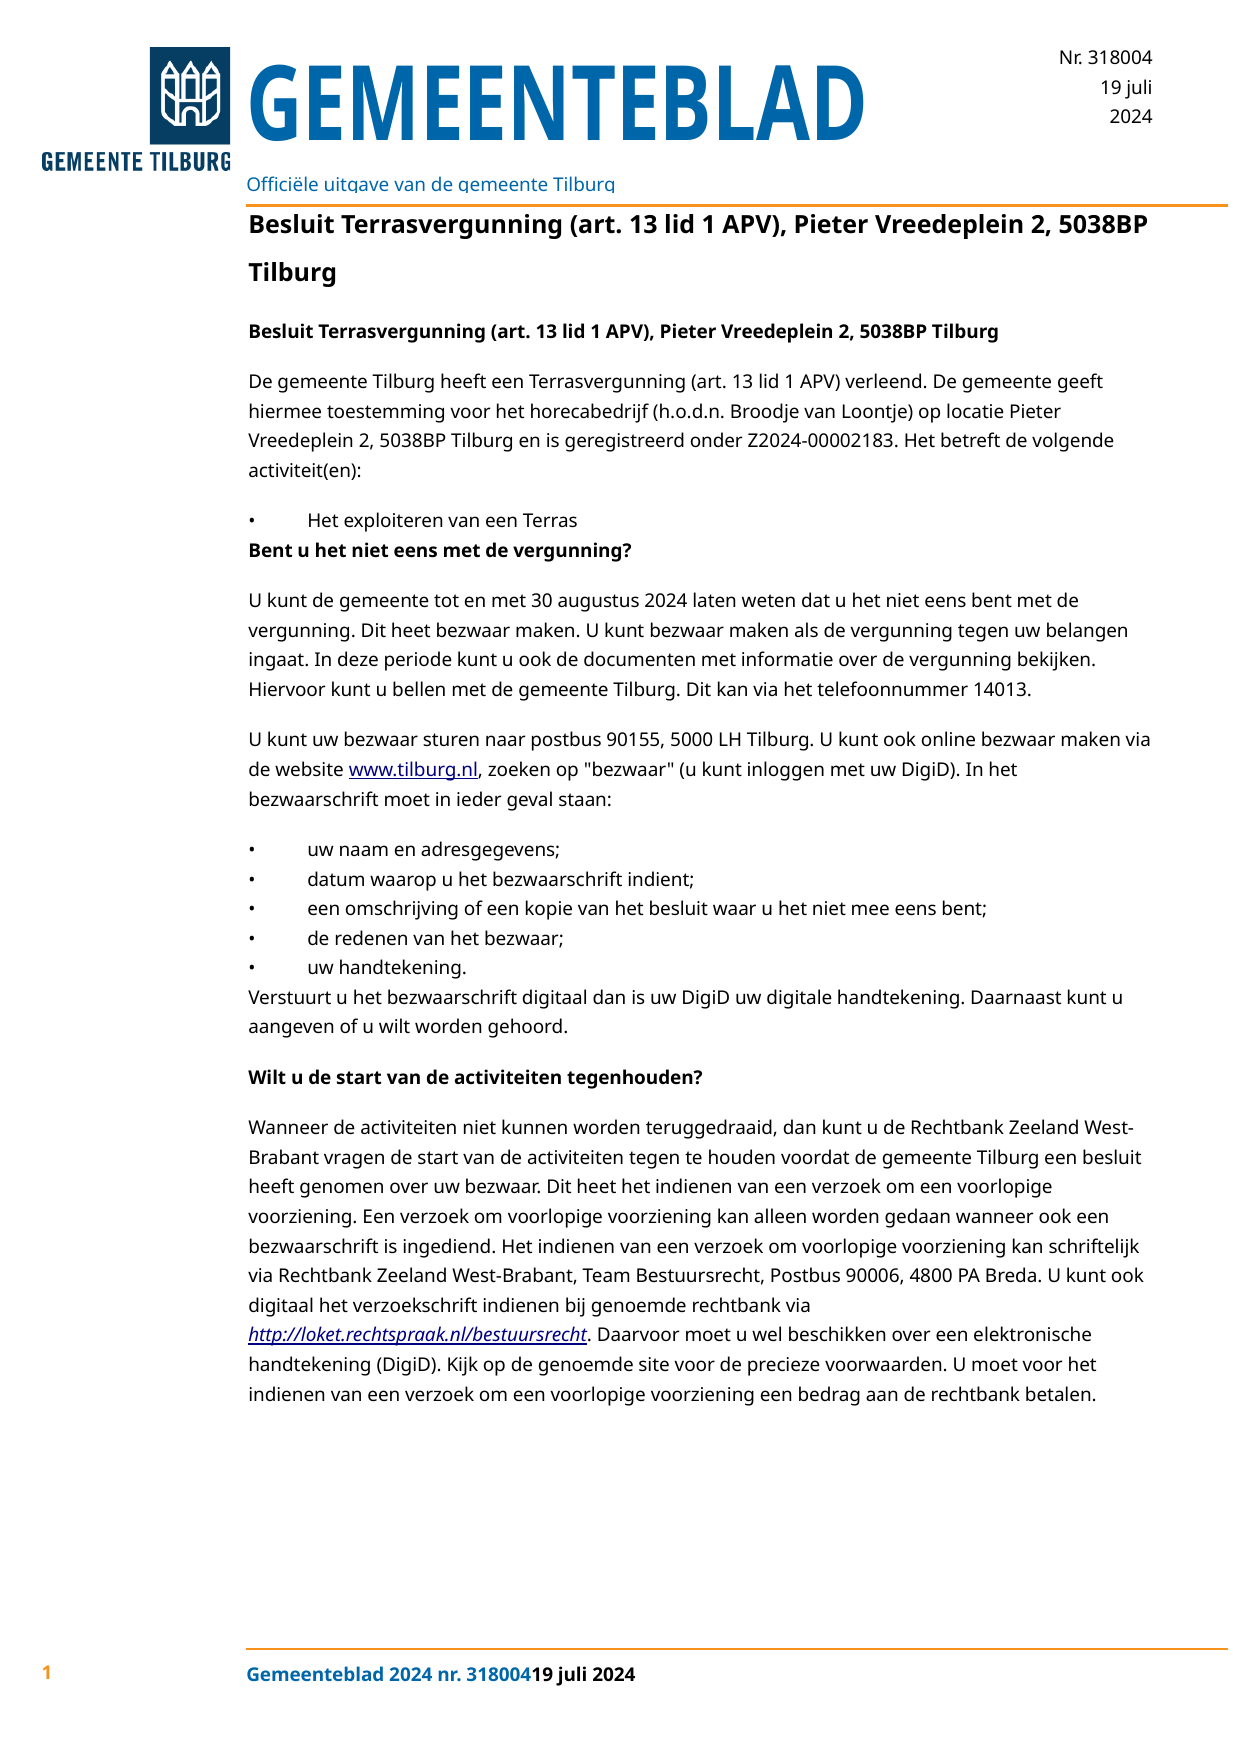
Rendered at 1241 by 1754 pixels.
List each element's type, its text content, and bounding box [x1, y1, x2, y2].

list datum waarop u het bezwaarschrift indient; [248, 866, 1152, 892]
list Het exploiteren van een Terras [248, 507, 1152, 533]
list een omschrijving of een kopie van het besluit waar u het niet mee eens bent; [248, 895, 1152, 921]
text Besluit Terrasvergunning (art. 13 lid 1 APV), Pieter Vreedeplein 2, 5038BP Tilburg [248, 207, 1152, 288]
text Besluit Terrasvergunning (art. 13 lid 1 APV), Pieter Vreedeplein 2, 5038BP Tilburg [248, 318, 1152, 344]
list uw handtekening. [248, 954, 1152, 980]
text U kunt de gemeente tot en met 30 augustus 2024 laten weten dat u het niet eens bent met de vergunning. Dit heet bezwaar maken. U kunt bezwaar maken als de vergunning tegen uw belangen ingaat. In deze periode kunt u ook de documenten met informatie over de vergunning bekijken. Hiervoor kunt u bellen met de gemeente Tilburg. Dit kan via het telefoonnummer 14013. [248, 587, 1152, 702]
text De gemeente Tilburg heeft een Terrasvergunning (art. 13 lid 1 APV) verleend. De gemeente geeft hiermee toestemming voor het horecabedrijf (h.o.d.n. Broodje van Loontje) op locatie Pieter Vreedeplein 2, 5038BP Tilburg en is geregistreerd onder Z2024-00002183. Het betreft de volgende activiteit(en): [248, 368, 1152, 483]
text Verstuurt u het bezwaarschrift digitaal dan is uw DigiD uw digitale handtekening. Daarnaast kunt u aangeven of u wilt worden gehoord. [248, 984, 1152, 1039]
text Bent u het niet eens met de vergunning? [248, 537, 1152, 563]
list de redenen van het bezwaar; [248, 925, 1152, 951]
text Wilt u de start van de activiteiten tegenhouden? [248, 1064, 1152, 1090]
text Wanneer de activiteiten niet kunnen worden teruggedraaid, dan kunt u de Rechtbank Zeeland West-Brabant vragen de start van de activiteiten tegen te houden voordat de gemeente Tilburg een besluit heeft genomen over uw bezwaar. Dit heet het indienen van een verzoek om een voorlopige voorziening. Een verzoek om voorlopige voorziening kan alleen worden gedaan wanneer ook een bezwaarschrift is ingediend. Het indienen van een verzoek om voorlopige voorziening kan schriftelijk via Rechtbank Zeeland West-Brabant, Team Bestuursrecht, Postbus 90006, 4800 PA Breda. U kunt ook digitaal het verzoekschrift indienen bij genoemde rechtbank via http://loket.rechtspraak.nl/bestuursrecht. Daarvoor moet u wel beschikken over een elektronische handtekening (DigiD). Kijk op de genoemde site voor de precieze voorwaarden. U moet voor het indienen van een verzoek om een voorlopige voorziening een bedrag aan de rechtbank betalen. [248, 1114, 1152, 1407]
picture [41, 47, 231, 172]
text U kunt uw bezwaar sturen naar postbus 90155, 5000 LH Tilburg. U kunt ook online bezwaar maken via de website www.tilburg.nl, zoeken op "bezwaar" (u kunt inloggen met uw DigiD). In het bezwaarschrift moet in ieder geval staan: [248, 727, 1152, 812]
list uw naam en adresgegevens; [248, 836, 1152, 862]
